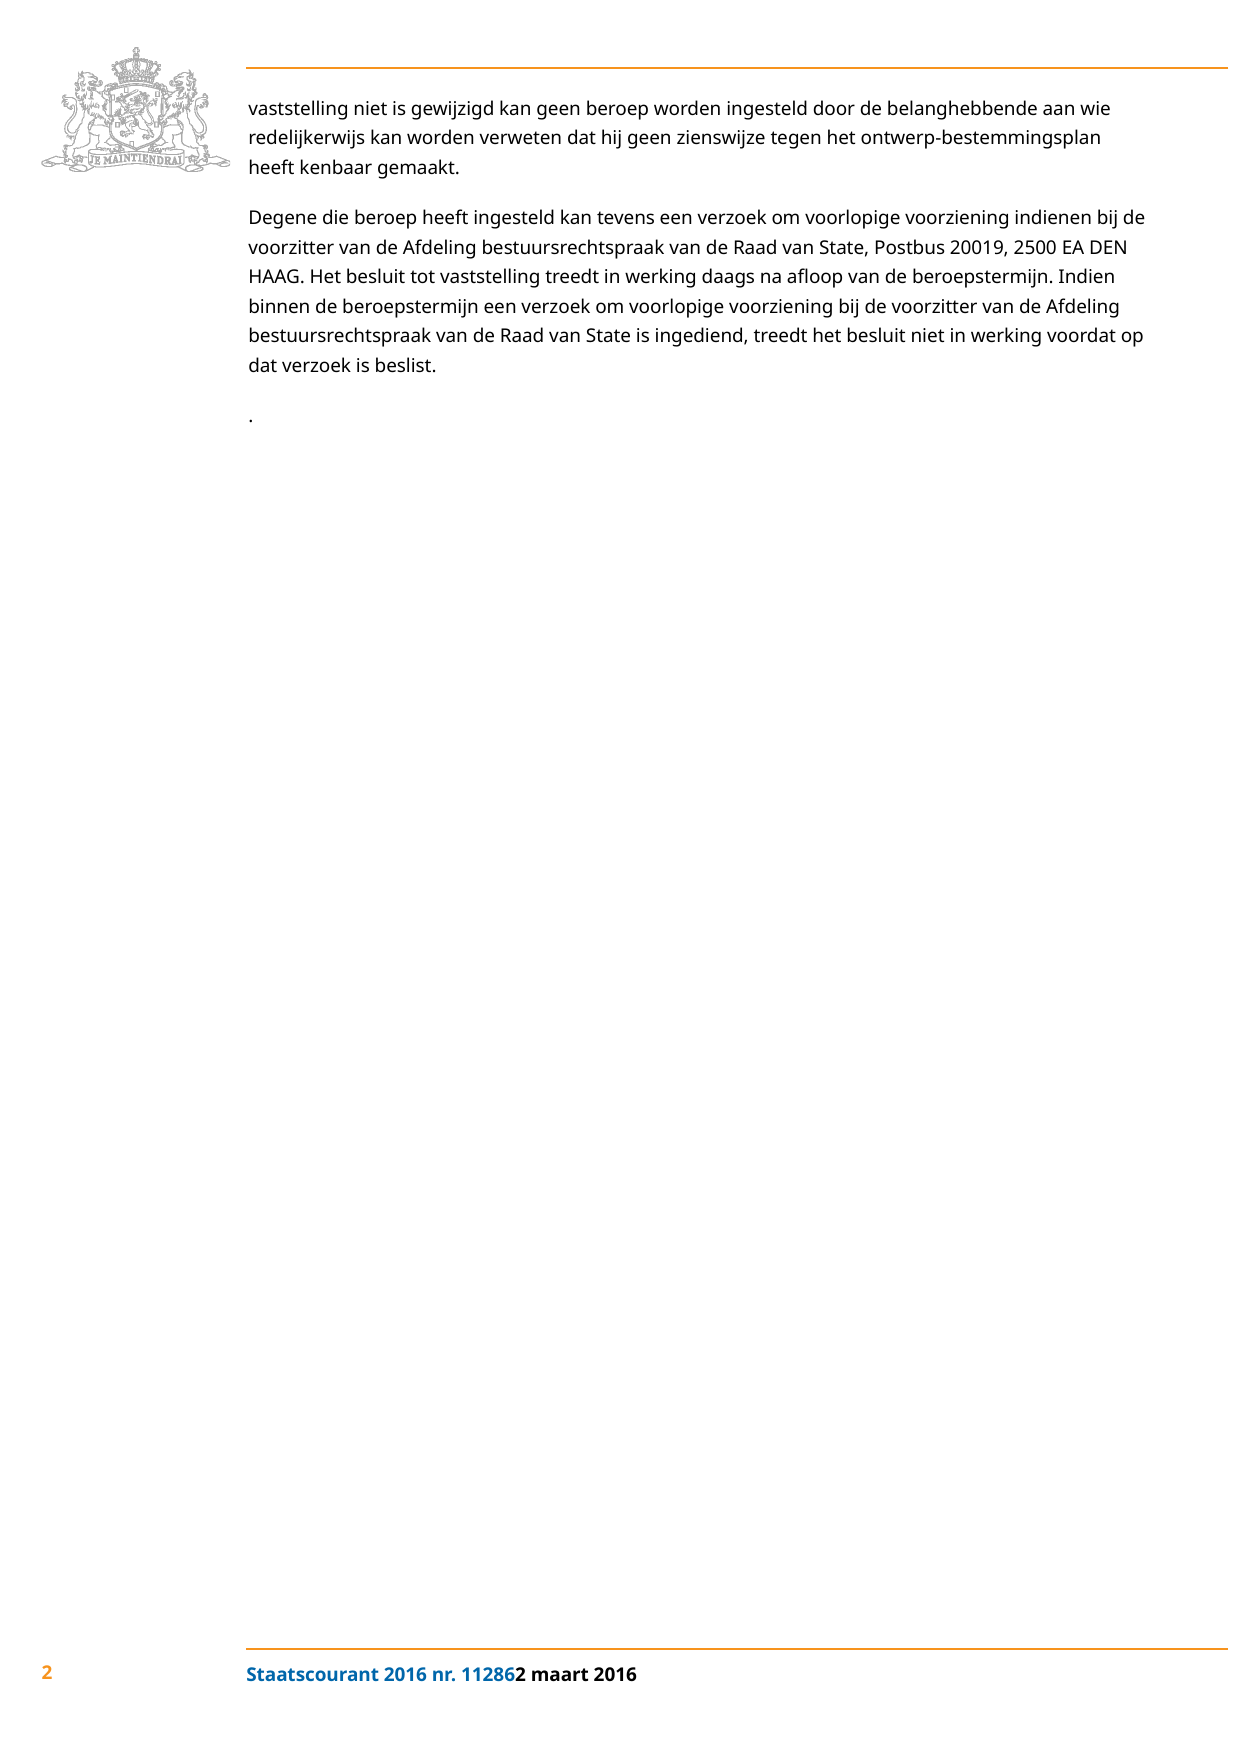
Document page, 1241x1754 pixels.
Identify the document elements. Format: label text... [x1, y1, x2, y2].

text vaststelling niet is gewijzigd kan geen beroep worden ingesteld door de belanghebbende aan wie redelijkerwijs kan worden verweten dat hij geen zienswijze tegen het ontwerp-bestemmingsplan heeft kenbaar gemaakt. [248, 95, 1152, 180]
text Degene die beroep heeft ingesteld kan tevens een verzoek om voorlopige voorziening indienen bij de voorzitter van de Afdeling bestuursrechtspraak van de Raad van State, Postbus 20019, 2500 EA DEN HAAG. Het besluit tot vaststelling treedt in werking daags na afloop van de beroepstermijn. Indien binnen de beroepstermijn een verzoek om voorlopige voorziening bij de voorzitter van de Afdeling bestuursrechtspraak van de Raad van State is ingediend, treedt het besluit niet in werking voordat op dat verzoek is beslist. [248, 204, 1152, 378]
text . [248, 403, 1152, 428]
picture [41, 47, 231, 172]
